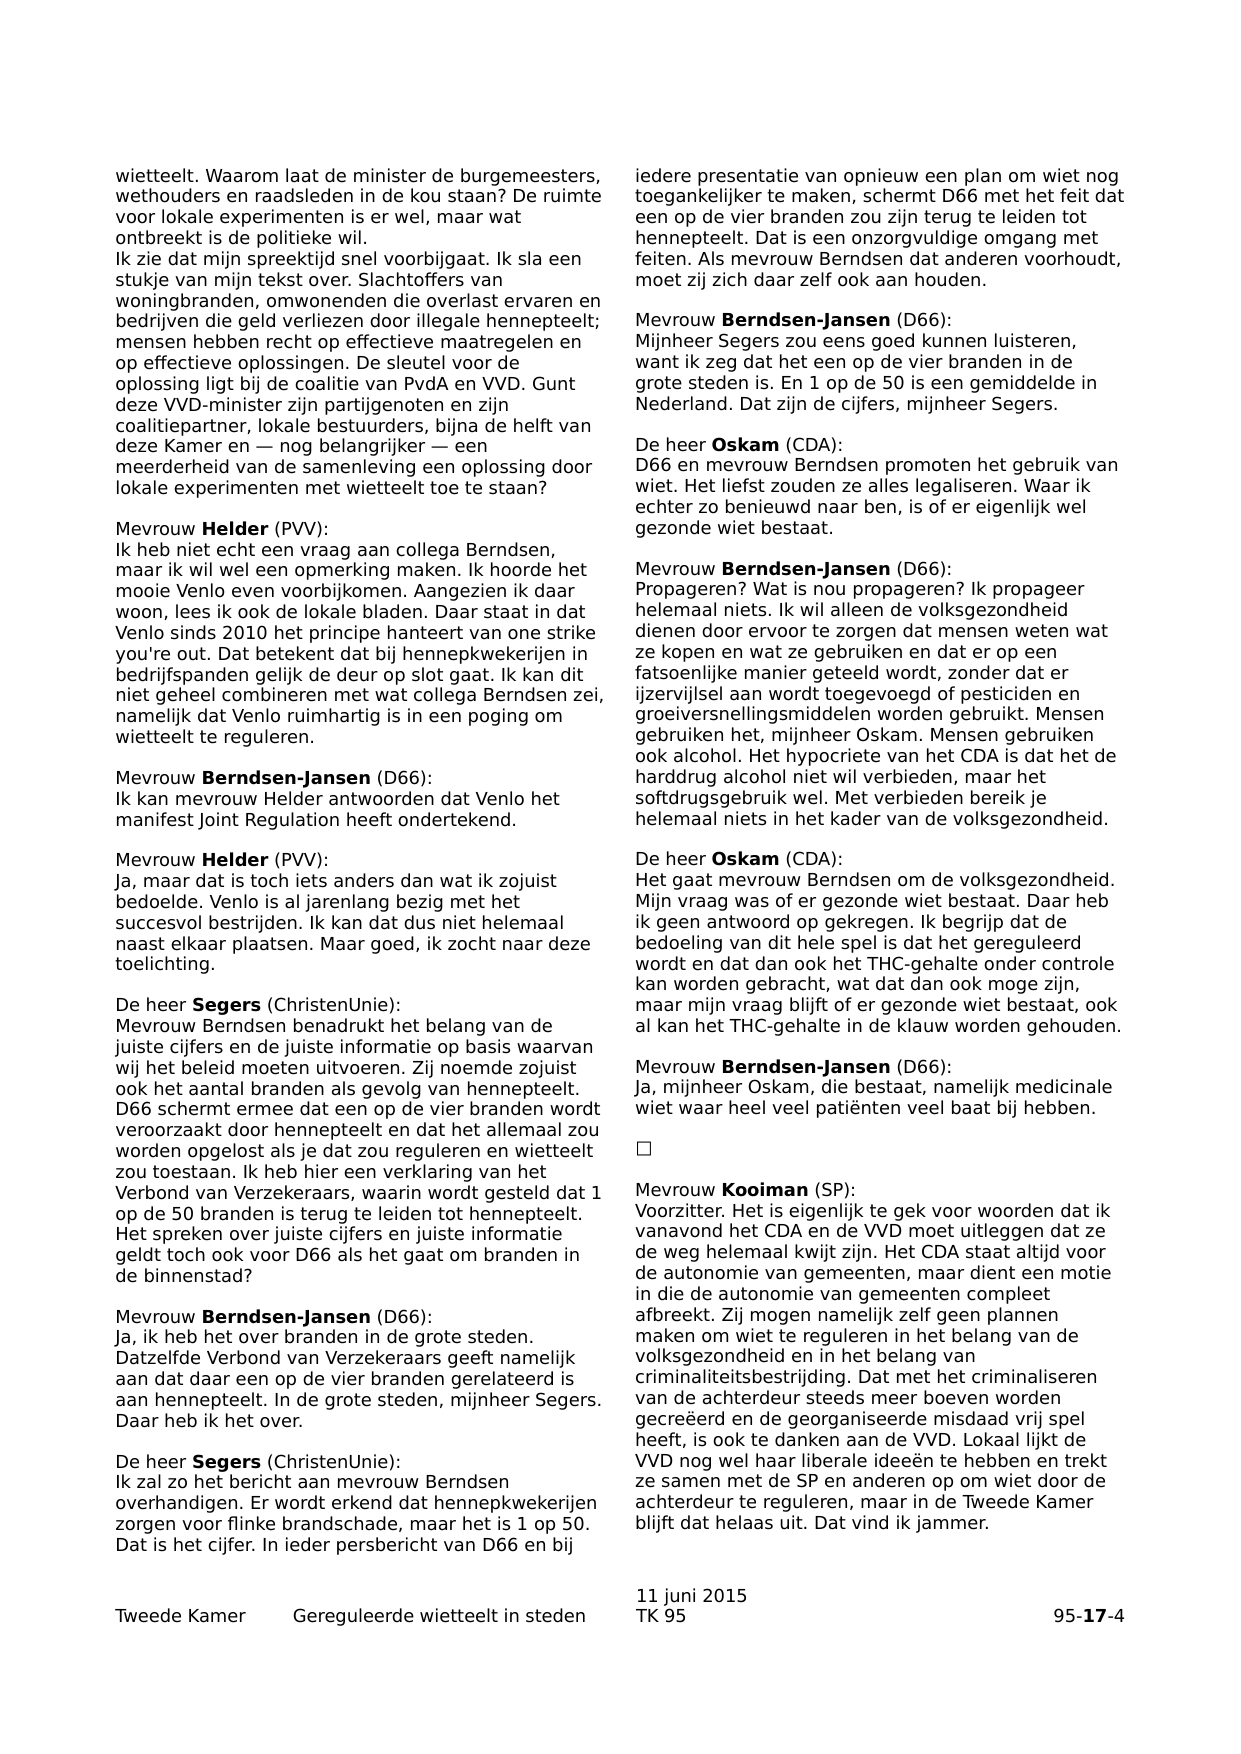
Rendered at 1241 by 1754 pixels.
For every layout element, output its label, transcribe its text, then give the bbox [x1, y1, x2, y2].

text Mevrouw Berndsen-Jansen (D66): [115, 768, 605, 788]
text De heer Segers (ChristenUnie): [115, 1451, 605, 1472]
text Mevrouw Helder (PVV): [115, 519, 605, 539]
text wietteelt. Waarom laat de minister de burgemeesters, wethouders en raadsleden in de kou staan? De ruimte voor lokale experimenten is er wel, maar wat ontbreekt is de politieke wil. [115, 165, 605, 249]
text De heer Oskam (CDA): [635, 849, 1125, 870]
text De heer Segers (ChristenUnie): [115, 995, 605, 1016]
text ⬜ [635, 1139, 1125, 1160]
text Voorzitter. Het is eigenlijk te gek voor woorden dat ik vanavond het CDA en de VVD moet uitleggen dat ze de weg helemaal kwijt zijn. Het CDA staat altijd voor de autonomie van gemeenten, maar dient een motie in die de autonomie van gemeenten compleet afbreekt. Zij mogen namelijk zelf geen plannen maken om wiet te reguleren in het belang van de volksgezondheid en in het belang van criminaliteitsbestrijding. Dat met het criminaliseren van de achterdeur steeds meer boeven worden gecreëerd en de georganiseerde misdaad vrij spel heeft, is ook te danken aan de VVD. Lokaal lijkt de VVD nog wel haar liberale ideeën te hebben en trekt ze samen met de SP en anderen op om wiet door de achterdeur te reguleren, maar in de Tweede Kamer blijft dat helaas uit. Dat vind ik jammer. [635, 1200, 1125, 1534]
text Ik heb niet echt een vraag aan collega Berndsen, maar ik wil wel een opmerking maken. Ik hoorde het mooie Venlo even voorbijkomen. Aangezien ik daar woon, lees ik ook de lokale bladen. Daar staat in dat Venlo sinds 2010 het principe hanteert van one strike you're out. Dat betekent dat bij hennepkwekerijen in bedrijfspanden gelijk de deur op slot gaat. Ik kan dit niet geheel combineren met wat collega Berndsen zei, namelijk dat Venlo ruimhartig is in een poging om wietteelt te reguleren. [115, 539, 605, 748]
text Mevrouw Berndsen-Jansen (D66): [635, 1057, 1125, 1077]
text De heer Oskam (CDA): [635, 434, 1125, 455]
text Ja, mijnheer Oskam, die bestaat, namelijk medicinale wiet waar heel veel patiënten veel baat bij hebben. [635, 1077, 1125, 1119]
text Mijnheer Segers zou eens goed kunnen luisteren, want ik zeg dat het een op de vier branden in de grote steden is. En 1 op de 50 is een gemiddelde in Nederland. Dat zijn de cijfers, mijnheer Segers. [635, 331, 1125, 414]
text Mevrouw Helder (PVV): [115, 850, 605, 871]
text D66 en mevrouw Berndsen promoten het gebruik van wiet. Het liefst zouden ze alles legaliseren. Waar ik echter zo benieuwd naar ben, is of er eigenlijk wel gezonde wiet bestaat. [635, 455, 1125, 538]
text Ik zal zo het bericht aan mevrouw Berndsen overhandigen. Er wordt erkend dat hennepkwekerijen zorgen voor flinke brandschade, maar het is 1 op 50. Dat is het cijfer. In ieder persbericht van D66 en bij [115, 1472, 605, 1556]
text iedere presentatie van opnieuw een plan om wiet nog toegankelijker te maken, schermt D66 met het feit dat een op de vier branden zou zijn terug te leiden tot hennepteelt. Dat is een onzorgvuldige omgang met feiten. Als mevrouw Berndsen dat anderen voorhoudt, moet zij zich daar zelf ook aan houden. [635, 165, 1125, 290]
text Mevrouw Berndsen benadrukt het belang van de juiste cijfers en de juiste informatie op basis waarvan wij het beleid moeten uitvoeren. Zij noemde zojuist ook het aantal branden als gevolg van hennepteelt. D66 schermt ermee dat een op de vier branden wordt veroorzaakt door hennepteelt en dat het allemaal zou worden opgelost als je dat zou reguleren en wietteelt zou toestaan. Ik heb hier een verklaring van het Verbond van Verzekeraars, waarin wordt gesteld dat 1 op de 50 branden is terug te leiden tot hennepteelt. Het spreken over juiste cijfers en juiste informatie geldt toch ook voor D66 als het gaat om branden in de binnenstad? [115, 1016, 605, 1287]
text Mevrouw Kooiman (SP): [635, 1180, 1125, 1200]
text Het gaat mevrouw Berndsen om de volksgezondheid. Mijn vraag was of er gezonde wiet bestaat. Daar heb ik geen antwoord op gekregen. Ik begrijp dat de bedoeling van dit hele spel is dat het gereguleerd wordt en dat dan ook het THC-gehalte onder controle kan worden gebracht, wat dat dan ook moge zijn, maar mijn vraag blijft of er gezonde wiet bestaat, ook al kan het THC-gehalte in de klauw worden gehouden. [635, 870, 1125, 1037]
text Mevrouw Berndsen-Jansen (D66): [635, 558, 1125, 579]
text Ja, maar dat is toch iets anders dan wat ik zojuist bedoelde. Venlo is al jarenlang bezig met het succesvol bestrijden. Ik kan dat dus niet helemaal naast elkaar plaatsen. Maar goed, ik zocht naar deze toelichting. [115, 871, 605, 975]
text Mevrouw Berndsen-Jansen (D66): [115, 1307, 605, 1327]
text Ik kan mevrouw Helder antwoorden dat Venlo het manifest Joint Regulation heeft ondertekend. [115, 788, 605, 830]
text Ja, ik heb het over branden in de grote steden. Datzelfde Verbond van Verzekeraars geeft namelijk aan dat daar een op de vier branden gerelateerd is aan hennepteelt. In de grote steden, mijnheer Segers. Daar heb ik het over. [115, 1327, 605, 1431]
text Propageren? Wat is nou propageren? Ik propageer helemaal niets. Ik wil alleen de volksgezondheid dienen door ervoor te zorgen dat mensen weten wat ze kopen en wat ze gebruiken en dat er op een fatsoenlijke manier geteeld wordt, zonder dat er ijzervijlsel aan wordt toegevoegd of pesticiden en groeiversnellingsmiddelen worden gebruikt. Mensen gebruiken het, mijnheer Oskam. Mensen gebruiken ook alcohol. Het hypocriete van het CDA is dat het de harddrug alcohol niet wil verbieden, maar het softdrugsgebruik wel. Met verbieden bereik je helemaal niets in het kader van de volksgezondheid. [635, 579, 1125, 829]
text Ik zie dat mijn spreektijd snel voorbijgaat. Ik sla een stukje van mijn tekst over. Slachtoffers van woningbranden, omwonenden die overlast ervaren en bedrijven die geld verliezen door illegale hennepteelt; mensen hebben recht op effectieve maatregelen en op effectieve oplossingen. De sleutel voor de oplossing ligt bij de coalitie van PvdA en VVD. Gunt deze VVD-minister zijn partijgenoten en zijn coalitiepartner, lokale bestuurders, bijna de helft van deze Kamer en — nog belangrijker — een meerderheid van de samenleving een oplossing door lokale experimenten met wietteelt toe te staan? [115, 249, 605, 499]
text Mevrouw Berndsen-Jansen (D66): [635, 310, 1125, 331]
